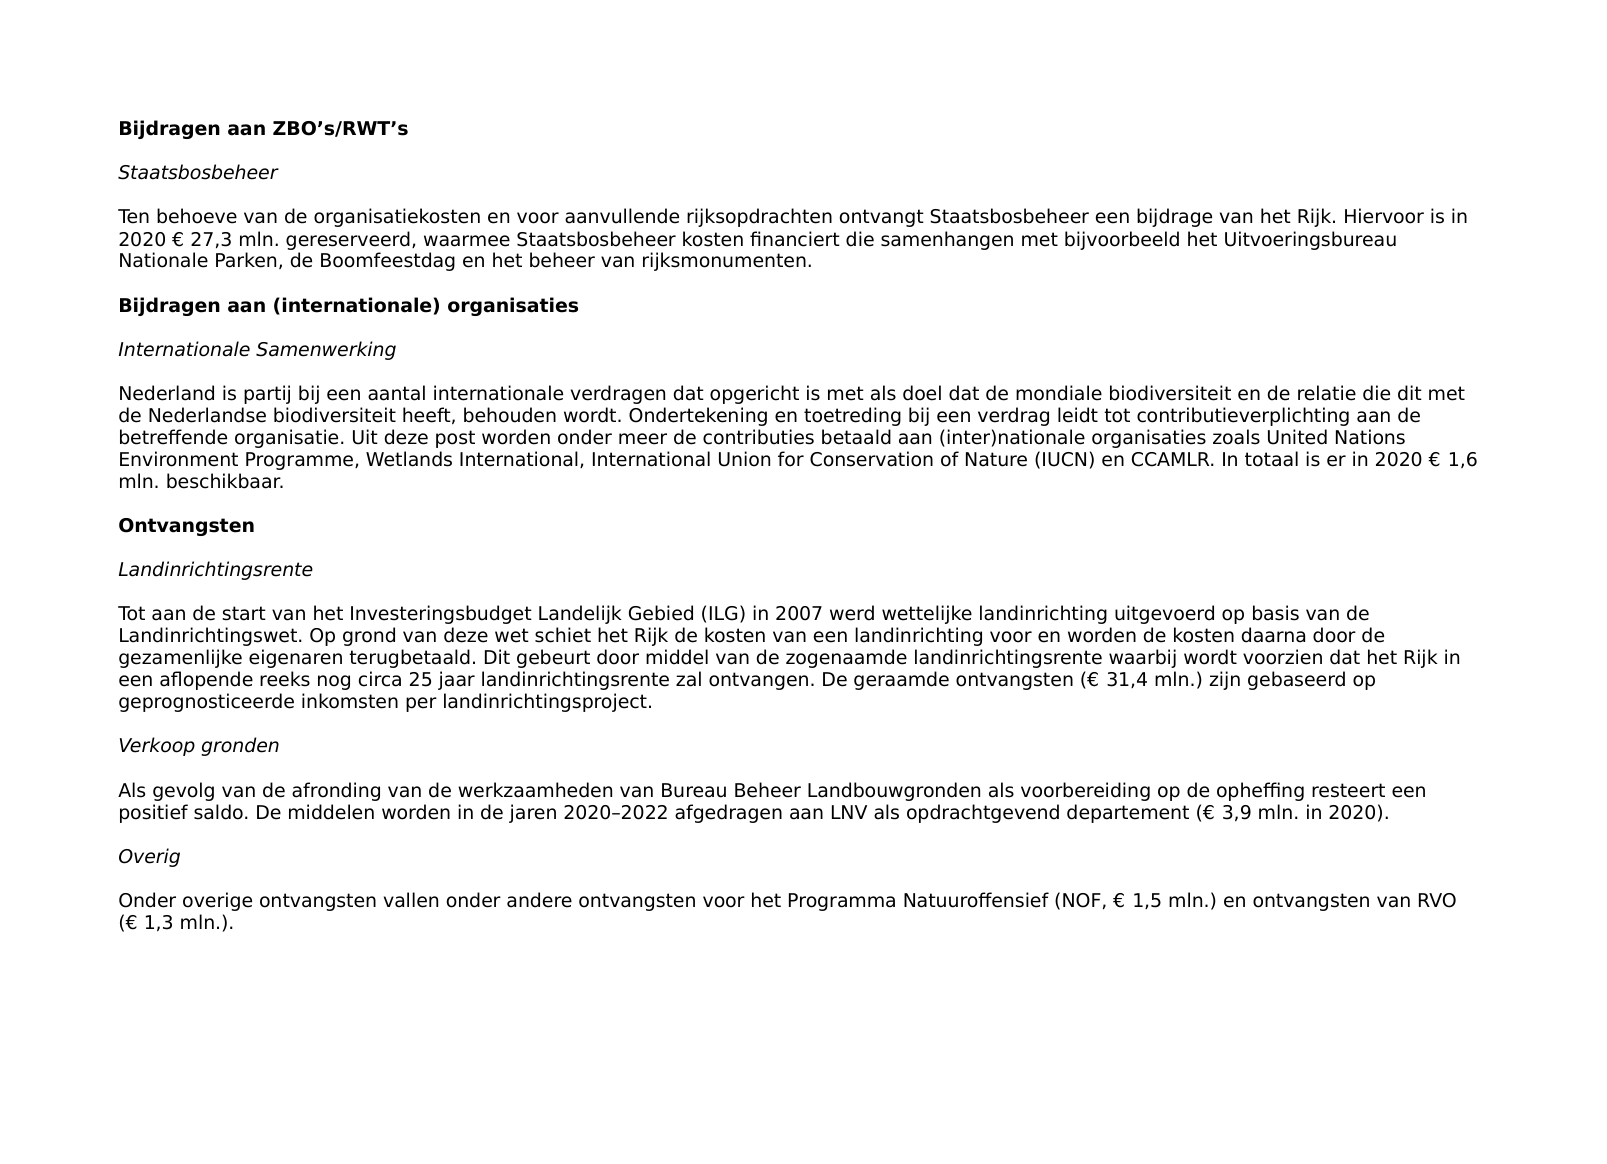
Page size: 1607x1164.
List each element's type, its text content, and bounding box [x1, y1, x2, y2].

text Tot aan de start van het Investeringsbudget Landelijk Gebied (ILG) in 2007 werd wettelijke landinrichting uitgevoerd op basis van de Landinrichtingswet. Op grond van deze wet schiet het Rijk de kosten van een landinrichting voor en worden de kosten daarna door de gezamenlijke eigenaren terugbetaald. Dit gebeurt door middel van de zogenaamde landinrichtingsrente waarbij wordt voorzien dat het Rijk in een aflopende reeks nog circa 25 jaar landinrichtingsrente zal ontvangen. De geraamde ontvangsten (€ 31,4 mln.) zijn gebaseerd op geprognosticeerde inkomsten per landinrichtingsproject. [118, 603, 1488, 713]
subtitle Landinrichtingsrente [118, 559, 1488, 581]
text Als gevolg van de afronding van de werkzaamheden van Bureau Beheer Landbouwgronden als voorbereiding op de opheffing resteert een positief saldo. De middelen worden in de jaren 2020–2022 afgedragen aan LNV als opdrachtgevend departement (€ 3,9 mln. in 2020). [118, 779, 1488, 823]
subtitle Staatsbosbeheer [118, 162, 1488, 184]
subtitle Verkoop gronden [118, 735, 1488, 757]
subtitle Internationale Samenwerking [118, 339, 1488, 361]
subtitle Ontvangsten [118, 515, 1488, 537]
subtitle Overig [118, 846, 1488, 868]
subtitle Bijdragen aan (internationale) organisaties [118, 294, 1488, 317]
subtitle Bijdragen aan ZBO’s/RWT’s [118, 118, 1488, 140]
text Nederland is partij bij een aantal internationale verdragen dat opgericht is met als doel dat de mondiale biodiversiteit en de relatie die dit met de Nederlandse biodiversiteit heeft, behouden wordt. Ondertekening en toetreding bij een verdrag leidt tot contributieverplichting aan de betreffende organisatie. Uit deze post worden onder meer de contributies betaald aan (inter)nationale organisaties zoals United Nations Environment Programme, Wetlands International, International Union for Conservation of Nature (IUCN) en CCAMLR. In totaal is er in 2020 € 1,6 mln. beschikbaar. [118, 383, 1488, 493]
text Ten behoeve van de organisatiekosten en voor aanvullende rijksopdrachten ontvangt Staatsbosbeheer een bijdrage van het Rijk. Hiervoor is in 2020 € 27,3 mln. gereserveerd, waarmee Staatsbosbeheer kosten financiert die samenhangen met bijvoorbeeld het Uitvoeringsbureau Nationale Parken, de Boomfeestdag en het beheer van rijksmonumenten. [118, 206, 1488, 272]
text Onder overige ontvangsten vallen onder andere ontvangsten voor het Programma Natuuroffensief (NOF, € 1,5 mln.) en ontvangsten van RVO (€ 1,3 mln.). [118, 890, 1488, 934]
